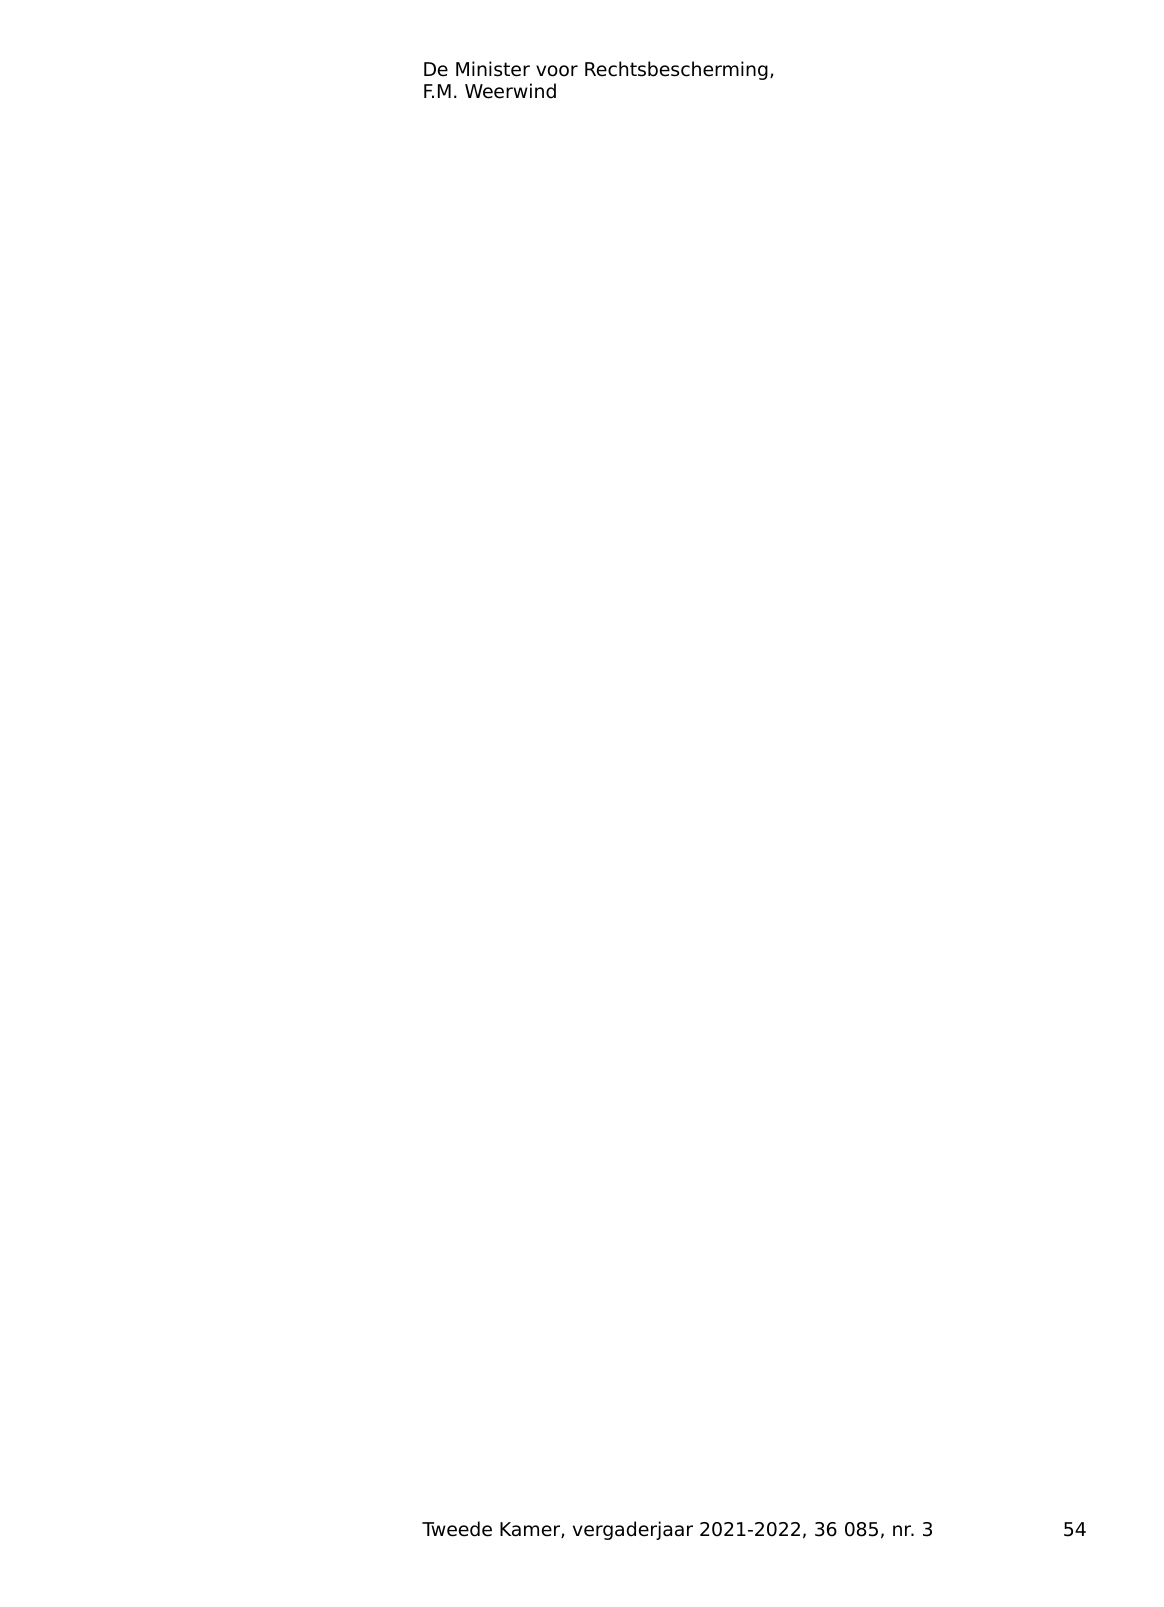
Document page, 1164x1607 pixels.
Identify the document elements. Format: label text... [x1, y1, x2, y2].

text De Minister voor Rechtsbescherming, F.M. Weerwind [422, 59, 1087, 103]
